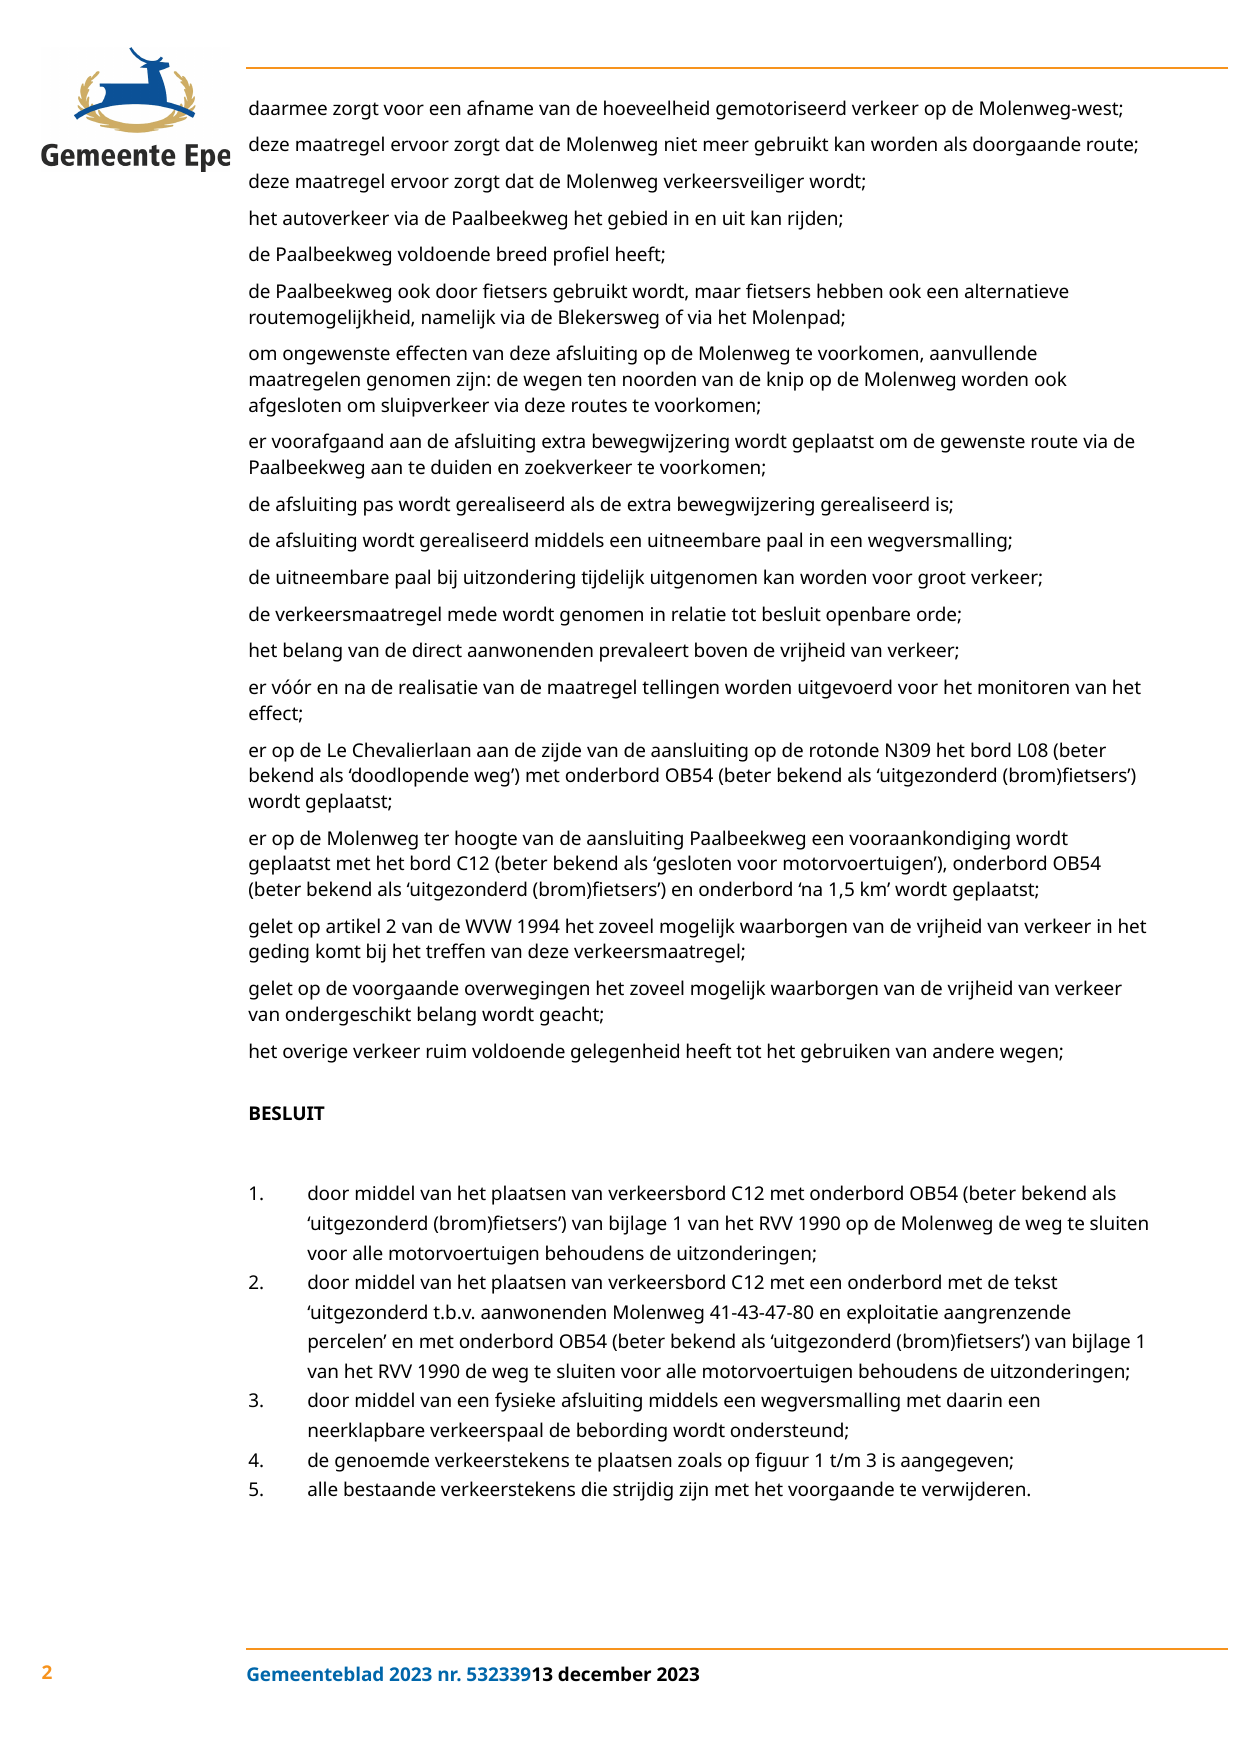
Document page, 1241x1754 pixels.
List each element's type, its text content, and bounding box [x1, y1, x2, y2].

text de Paalbeekweg voldoende breed profiel heeft; [248, 241, 1152, 267]
text BESLUIT [248, 1101, 1152, 1126]
text gelet op artikel 2 van de WVW 1994 het zoveel mogelijk waarborgen van de vrijheid van verkeer in het geding komt bij het treffen van deze verkeersmaatregel; [248, 913, 1152, 964]
text de afsluiting pas wordt gerealiseerd als de extra bewegwijzering gerealiseerd is; [248, 491, 1152, 517]
text deze maatregel ervoor zorgt dat de Molenweg verkeersveiliger wordt; [248, 168, 1152, 194]
text het belang van de direct aanwonenden prevaleert boven de vrijheid van verkeer; [248, 638, 1152, 663]
text het overige verkeer ruim voldoende gelegenheid heeft tot het gebruiken van andere wegen; [248, 1038, 1152, 1063]
list de genoemde verkeerstekens te plaatsen zoals op figuur 1 t/m 3 is aangegeven; [248, 1447, 1152, 1472]
text de uitneembare paal bij uitzondering tijdelijk uitgenomen kan worden voor groot verkeer; [248, 564, 1152, 590]
list door middel van het plaatsen van verkeersbord C12 met onderbord OB54 (beter bekend als ‘uitgezonderd (brom)fietsers’) van bijlage 1 van het RVV 1990 op de Molenweg de weg te sluiten voor alle motorvoertuigen behoudens de uitzonderingen; [248, 1181, 1152, 1265]
text het autoverkeer via de Paalbeekweg het gebied in en uit kan rijden; [248, 205, 1152, 231]
text de verkeersmaatregel mede wordt genomen in relatie tot besluit openbare orde; [248, 601, 1152, 627]
list door middel van het plaatsen van verkeersbord C12 met een onderbord met de tekst ‘uitgezonderd t.b.v. aanwonenden Molenweg 41-43-47-80 en exploitatie aangrenzende percelen’ en met onderbord OB54 (beter bekend als ‘uitgezonderd (brom)fietsers’) van bijlage 1 van het RVV 1990 de weg te sluiten voor alle motorvoertuigen behoudens de uitzonderingen; [248, 1269, 1152, 1384]
list door middel van een fysieke afsluiting middels een wegversmalling met daarin een neerklapbare verkeerspaal de bebording wordt ondersteund; [248, 1388, 1152, 1443]
picture [41, 47, 231, 172]
text er voorafgaand aan de afsluiting extra bewegwijzering wordt geplaatst om de gewenste route via de Paalbeekweg aan te duiden en zoekverkeer te voorkomen; [248, 429, 1152, 480]
text gelet op de voorgaande overwegingen het zoveel mogelijk waarborgen van de vrijheid van verkeer van ondergeschikt belang wordt geacht; [248, 975, 1152, 1027]
list alle bestaande verkeerstekens die strijdig zijn met het voorgaande te verwijderen. [248, 1476, 1152, 1502]
text de Paalbeekweg ook door fietsers gebruikt wordt, maar fietsers hebben ook een alternatieve routemogelijkheid, namelijk via de Blekersweg of via het Molenpad; [248, 278, 1152, 329]
text daarmee zorgt voor een afname van de hoeveelheid gemotoriseerd verkeer op de Molenweg-west; [248, 95, 1152, 121]
text de afsluiting wordt gerealiseerd middels een uitneembare paal in een wegversmalling; [248, 528, 1152, 553]
text deze maatregel ervoor zorgt dat de Molenweg niet meer gebruikt kan worden als doorgaande route; [248, 131, 1152, 157]
text er op de Le Chevalierlaan aan de zijde van de aansluiting op de rotonde N309 het bord L08 (beter bekend als ‘doodlopende weg’) met onderbord OB54 (beter bekend als ‘uitgezonderd (brom)fietsers’) wordt geplaatst; [248, 737, 1152, 814]
text er vóór en na de realisatie van de maatregel tellingen worden uitgevoerd voor het monitoren van het effect; [248, 674, 1152, 726]
text om ongewenste effecten van deze afsluiting op de Molenweg te voorkomen, aanvullende maatregelen genomen zijn: de wegen ten noorden van de knip op de Molenweg worden ook afgesloten om sluipverkeer via deze routes te voorkomen; [248, 341, 1152, 418]
text er op de Molenweg ter hoogte van de aansluiting Paalbeekweg een vooraankondiging wordt geplaatst met het bord C12 (beter bekend als ‘gesloten voor motorvoertuigen’), onderbord OB54 (beter bekend als ‘uitgezonderd (brom)fietsers’) en onderbord ‘na 1,5 km’ wordt geplaatst; [248, 825, 1152, 902]
